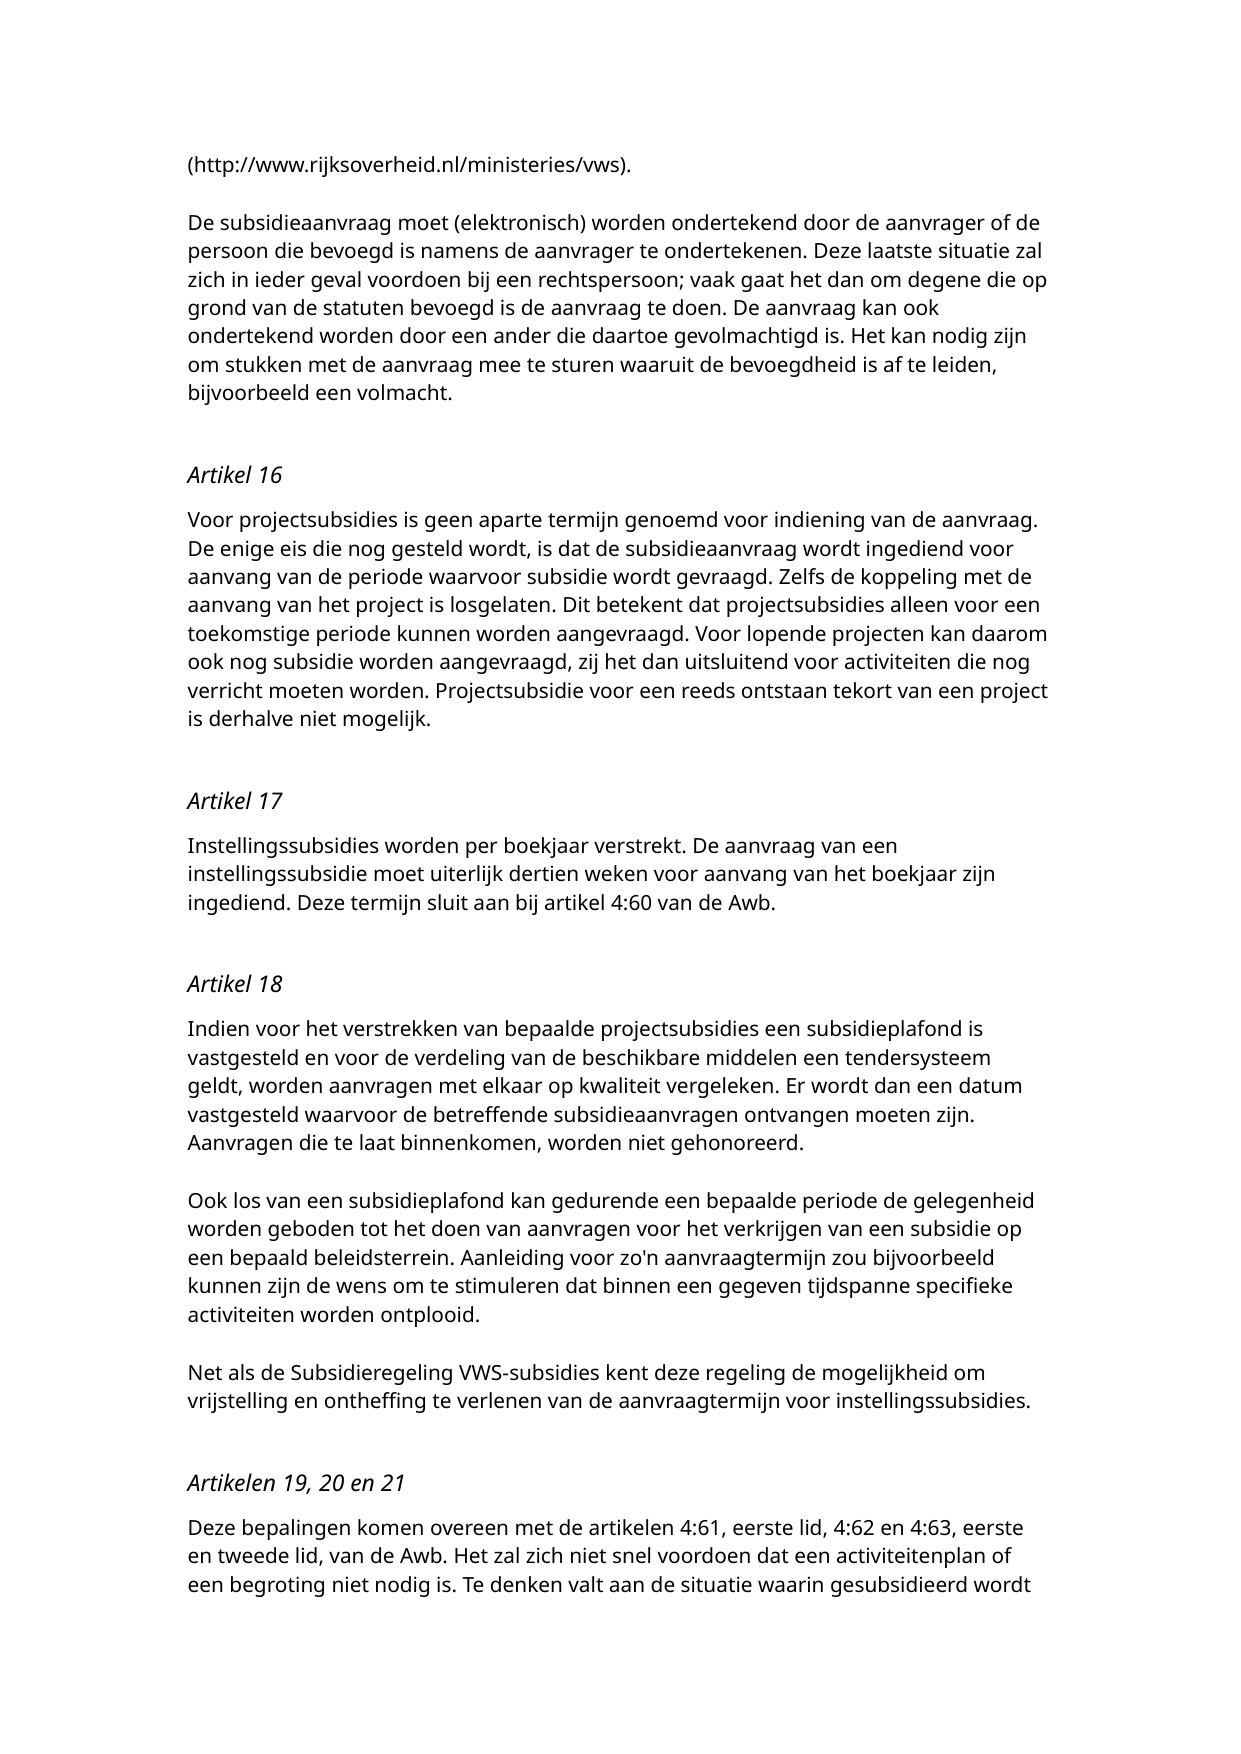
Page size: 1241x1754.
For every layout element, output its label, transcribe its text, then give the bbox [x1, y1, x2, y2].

text Net als de Subsidieregeling VWS-subsidies kent deze regeling de mogelijkheid om vrijstelling en ontheffing te verlenen van de aanvraagtermijn voor instellingssubsidies. [187, 1358, 1053, 1415]
subtitle Artikel 18 [187, 968, 1053, 999]
text Deze bepalingen komen overeen met de artikelen 4:61, eerste lid, 4:62 en 4:63, eerste en tweede lid, van de Awb. Het zal zich niet snel voordoen dat een activiteitenplan of een begroting niet nodig is. Te denken valt aan de situatie waarin gesubsidieerd wordt [187, 1513, 1053, 1598]
text Indien voor het verstrekken van bepaalde projectsubsidies een subsidieplafond is vastgesteld en voor de verdeling van de beschikbare middelen een tendersysteem geldt, worden aanvragen met elkaar op kwaliteit vergeleken. Er wordt dan een datum vastgesteld waarvoor de betreffende subsidieaanvragen ontvangen moeten zijn. Aanvragen die te laat binnenkomen, worden niet gehonoreerd. [187, 1014, 1053, 1157]
text (http://www.rijksoverheid.nl/ministeries/vws). [187, 150, 1053, 178]
subtitle Artikelen 19, 20 en 21 [187, 1467, 1053, 1498]
text De subsidieaanvraag moet (elektronisch) worden ondertekend door de aanvrager of de persoon die bevoegd is namens de aanvrager te ondertekenen. Deze laatste situatie zal zich in ieder geval voordoen bij een rechtspersoon; vaak gaat het dan om degene die op grond van de statuten bevoegd is de aanvraag te doen. De aanvraag kan ook ondertekend worden door een ander die daartoe gevolmachtigd is. Het kan nodig zijn om stukken met de aanvraag mee te sturen waaruit de bevoegdheid is af te leiden, bijvoorbeeld een volmacht. [187, 208, 1053, 407]
text Ook los van een subsidieplafond kan gedurende een bepaalde periode de gelegenheid worden geboden tot het doen van aanvragen voor het verkrijgen van een subsidie op een bepaald beleidsterrein. Aanleiding voor zo'n aanvraagtermijn zou bijvoorbeeld kunnen zijn de wens om te stimuleren dat binnen een gegeven tijdspanne specifieke activiteiten worden ontplooid. [187, 1186, 1053, 1328]
subtitle Artikel 16 [187, 459, 1053, 490]
subtitle Artikel 17 [187, 785, 1053, 816]
text Voor projectsubsidies is geen aparte termijn genoemd voor indiening van de aanvraag. De enige eis die nog gesteld wordt, is dat de subsidieaanvraag wordt ingediend voor aanvang van de periode waarvoor subsidie wordt gevraagd. Zelfs de koppeling met de aanvang van het project is losgelaten. Dit betekent dat projectsubsidies alleen voor een toekomstige periode kunnen worden aangevraagd. Voor lopende projecten kan daarom ook nog subsidie worden aangevraagd, zij het dan uitsluitend voor activiteiten die nog verricht moeten worden. Projectsubsidie voor een reeds ontstaan tekort van een project is derhalve niet mogelijk. [187, 505, 1053, 733]
text Instellingssubsidies worden per boekjaar verstrekt. De aanvraag van een instellingssubsidie moet uiterlijk dertien weken voor aanvang van het boekjaar zijn ingediend. Deze termijn sluit aan bij artikel 4:60 van de Awb. [187, 831, 1053, 916]
